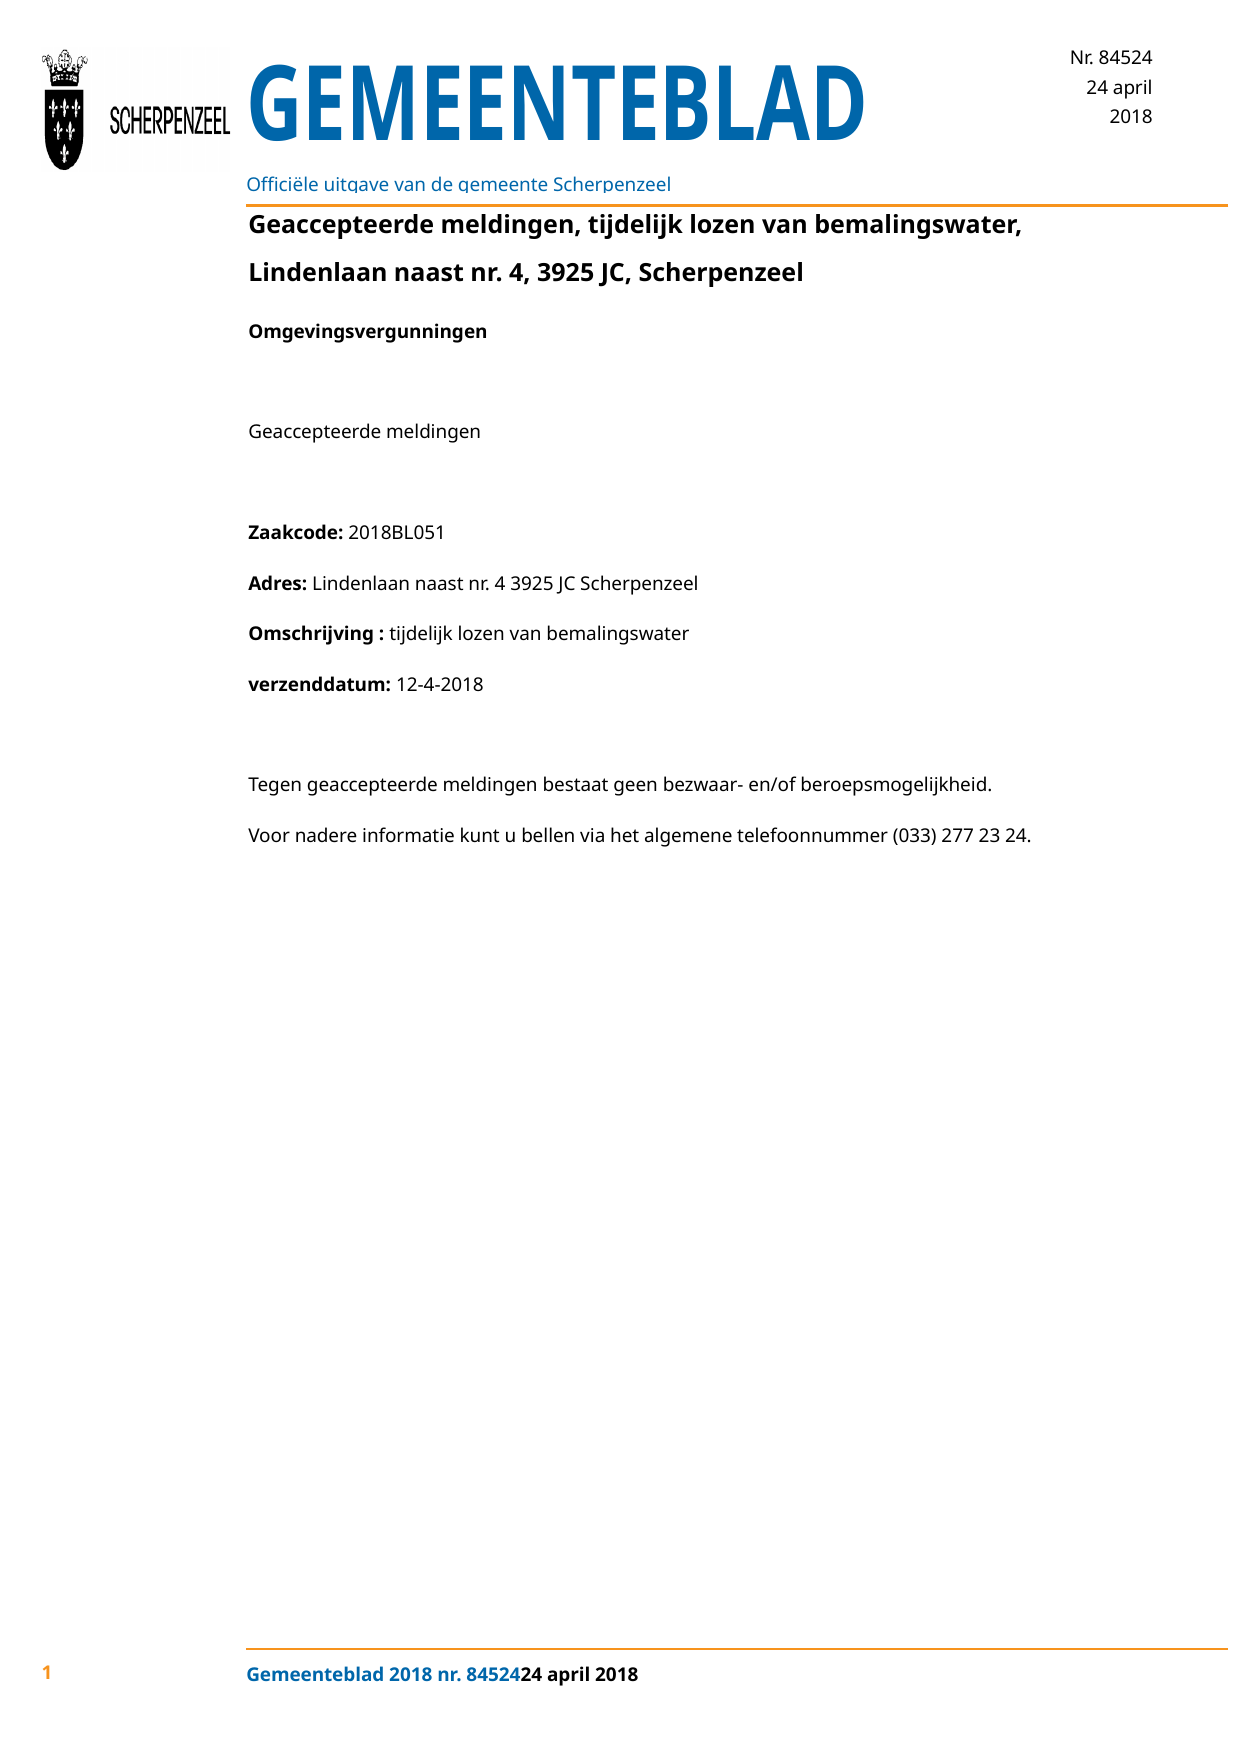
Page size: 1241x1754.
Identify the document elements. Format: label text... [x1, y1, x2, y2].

text verzenddatum: 12-4-2018 [248, 671, 1152, 697]
text Tegen geaccepteerde meldingen bestaat geen bezwaar- en/of beroepsmogelijkheid. [248, 772, 1152, 797]
text Geaccepteerde meldingen, tijdelijk lozen van bemalingswater, Lindenlaan naast nr. 4, 3925 JC, Scherpenzeel [248, 207, 1152, 288]
picture [41, 47, 231, 172]
text Zaakcode: 2018BL051 [248, 519, 1152, 545]
text Voor nadere informatie kunt u bellen via het algemene telefoonnummer (033) 277 23 24. [248, 822, 1152, 848]
text Omschrijving : tijdelijk lozen van bemalingswater [248, 620, 1152, 646]
text Omgevingsvergunningen [248, 318, 1152, 344]
text Adres: Lindenlaan naast nr. 4 3925 JC Scherpenzeel [248, 570, 1152, 596]
text Geaccepteerde meldingen [248, 419, 1152, 444]
